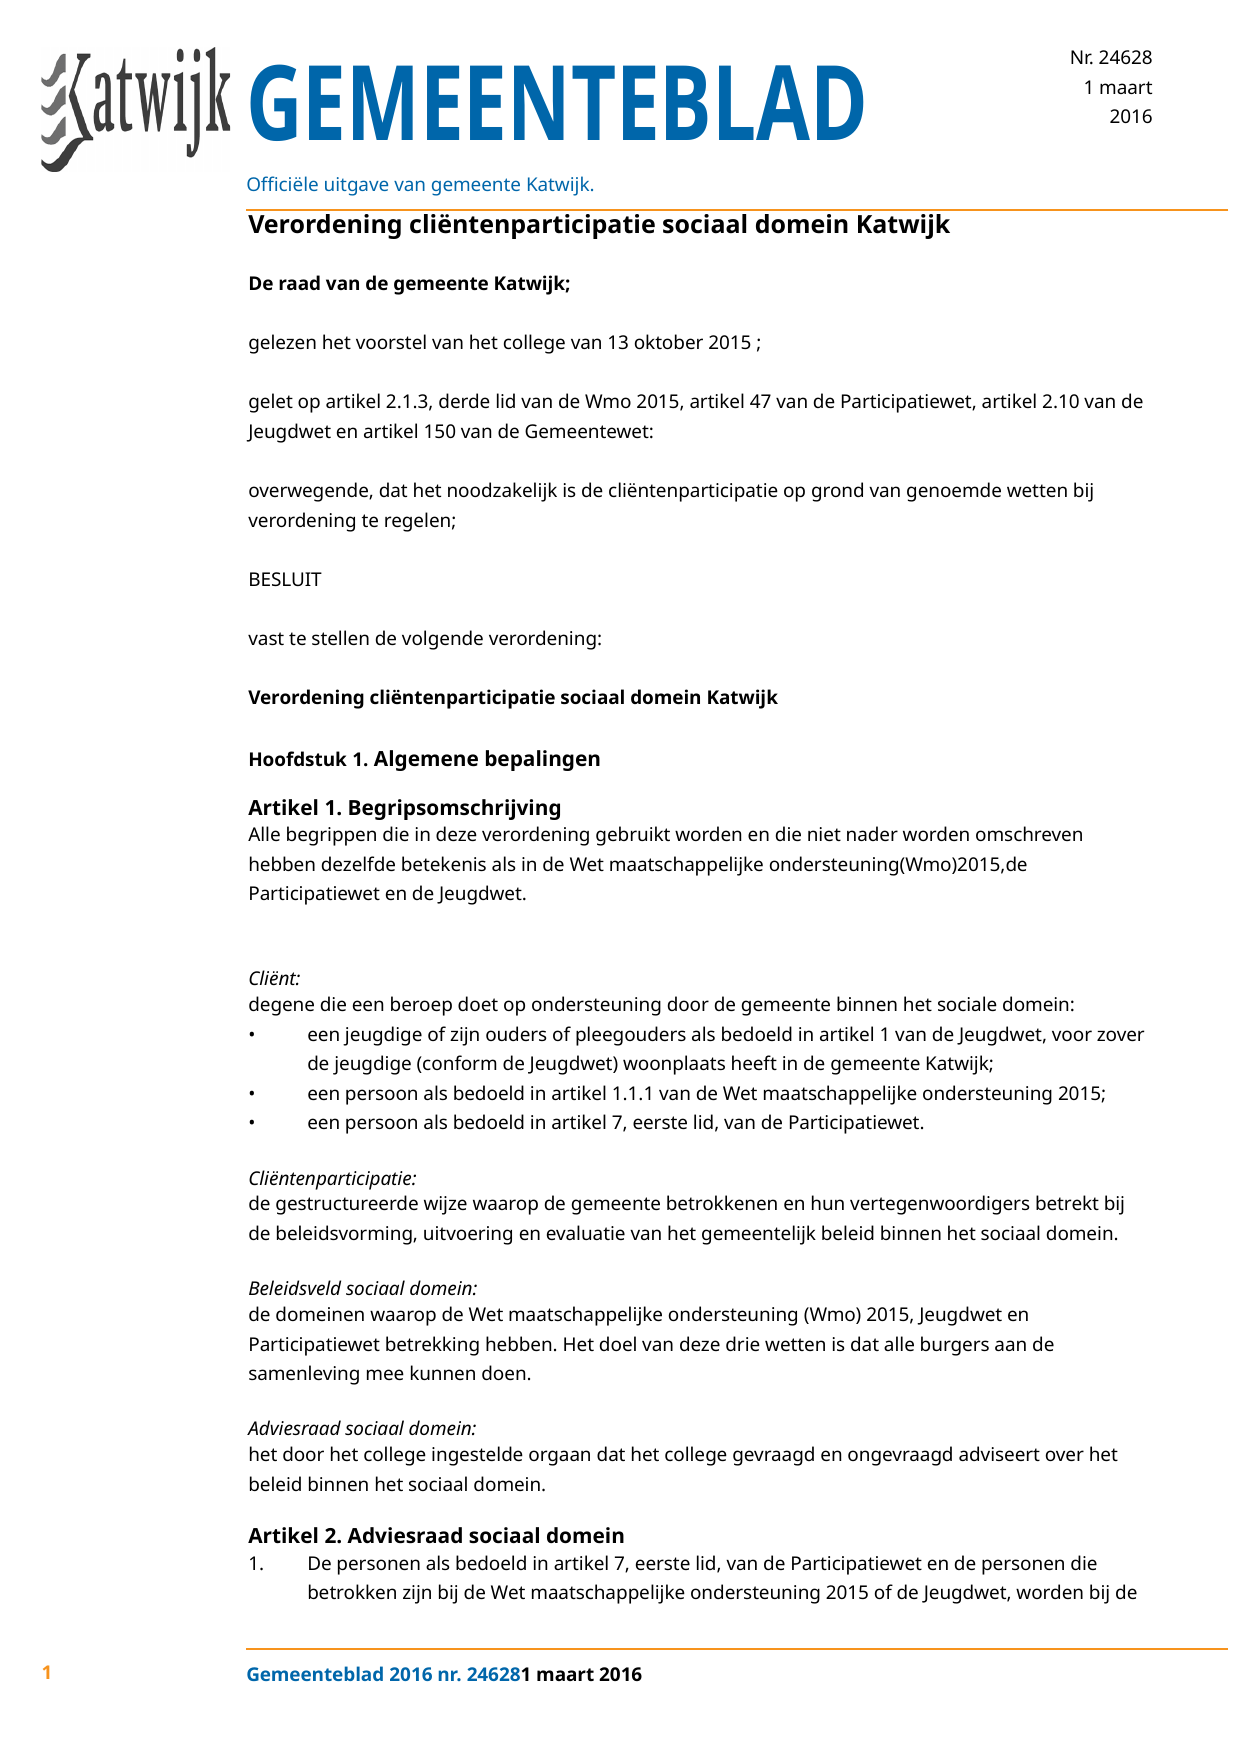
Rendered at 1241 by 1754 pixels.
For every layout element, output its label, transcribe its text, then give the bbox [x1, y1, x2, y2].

text BESLUIT [248, 566, 1152, 592]
text Adviesraad sociaal domein: [248, 1416, 1152, 1441]
text de gestructureerde wijze waarop de gemeente betrokkenen en hun vertegenwoordigers betrekt bij de beleidsvorming, uitvoering en evaluatie van het gemeentelijk beleid binnen het sociaal domein. [248, 1191, 1152, 1246]
text Artikel 1. Begripsomschrijving [248, 793, 1152, 821]
list een persoon als bedoeld in artikel 1.1.1 van de Wet maatschappelijke ondersteuning 2015; [248, 1080, 1152, 1106]
text Beleidsveld sociaal domein: [248, 1275, 1152, 1301]
text Verordening cliëntenparticipatie sociaal domein Katwijk [248, 684, 1152, 710]
text Hoofdstuk 1. Algemene bepalingen [248, 744, 1152, 772]
text de domeinen waarop de Wet maatschappelijke ondersteuning (Wmo) 2015, Jeugdwet en Participatiewet betrekking hebben. Het doel van deze drie wetten is dat alle burgers aan de samenleving mee kunnen doen. [248, 1301, 1152, 1386]
text gelet op artikel 2.1.3, derde lid van de Wmo 2015, artikel 47 van de Participatiewet, artikel 2.10 van de Jeugdwet en artikel 150 van de Gemeentewet: [248, 389, 1152, 444]
text overwegende, dat het noodzakelijk is de cliëntenparticipatie op grond van genoemde wetten bij verordening te regelen; [248, 477, 1152, 533]
text gelezen het voorstel van het college van 13 oktober 2015 ; [248, 329, 1152, 355]
list een persoon als bedoeld in artikel 7, eerste lid, van de Participatiewet. [248, 1109, 1152, 1135]
text Cliëntenparticipatie: [248, 1165, 1152, 1191]
list De personen als bedoeld in artikel 7, eerste lid, van de Participatiewet en de personen die betrokken zijn bij de Wet maatschappelijke ondersteuning 2015 of de Jeugdwet, worden bij de [248, 1550, 1152, 1605]
text Cliënt: [248, 965, 1152, 991]
list een jeugdige of zijn ouders of pleegouders als bedoeld in artikel 1 van de Jeugdwet, voor zover de jeugdige (conform de Jeugdwet) woonplaats heeft in de gemeente Katwijk; [248, 1021, 1152, 1076]
text Verordening cliëntenparticipatie sociaal domein Katwijk [248, 211, 1152, 241]
text het door het college ingestelde orgaan dat het college gevraagd en ongevraagd adviseert over het beleid binnen het sociaal domein. [248, 1441, 1152, 1497]
picture [41, 47, 231, 172]
text De raad van de gemeente Katwijk; [248, 270, 1152, 296]
text Alle begrippen die in deze verordening gebruikt worden en die niet nader worden omschreven hebben dezelfde betekenis als in de Wet maatschappelijke ondersteuning(Wmo)2015,de Participatiewet en de Jeugdwet. [248, 821, 1152, 906]
text Artikel 2. Adviesraad sociaal domein [248, 1521, 1152, 1550]
text degene die een beroep doet op ondersteuning door de gemeente binnen het sociale domein: [248, 991, 1152, 1017]
text vast te stellen de volgende verordening: [248, 625, 1152, 651]
